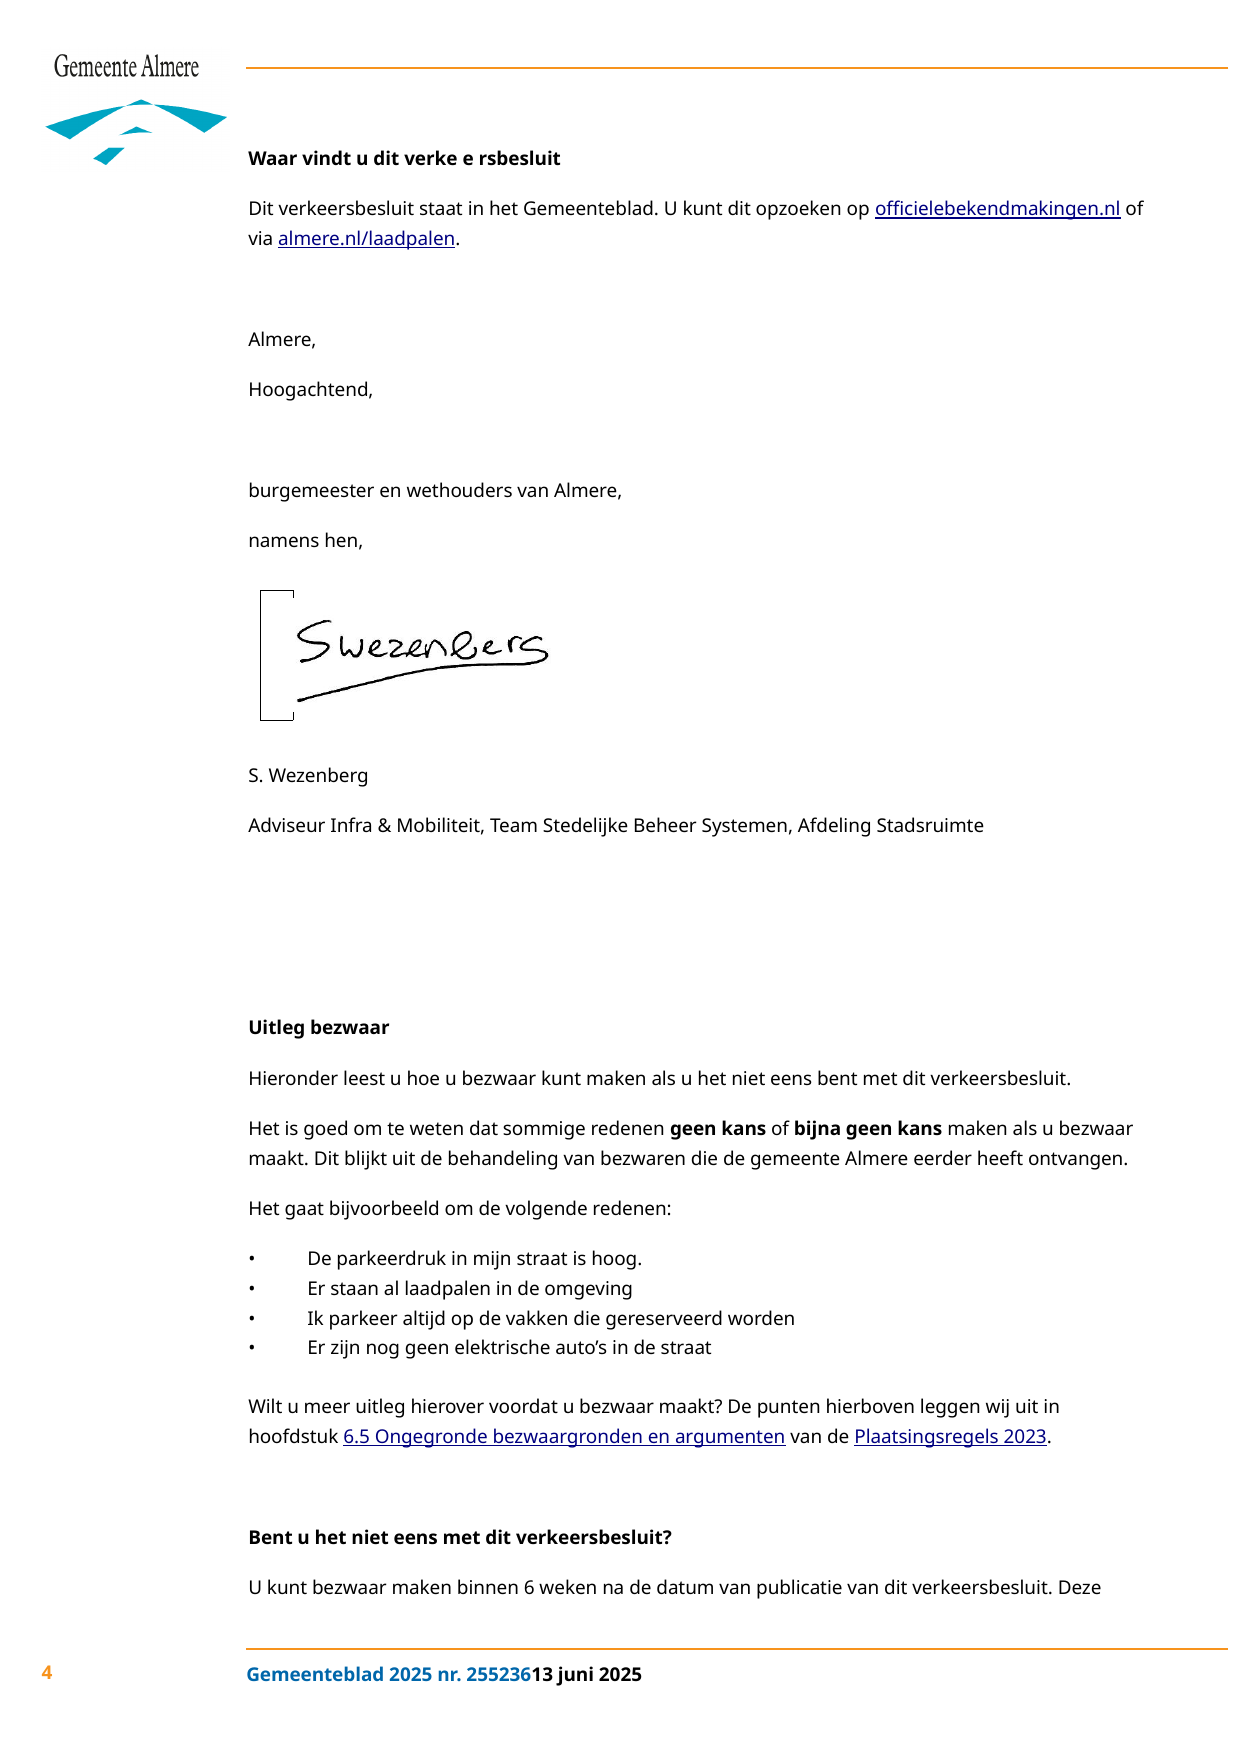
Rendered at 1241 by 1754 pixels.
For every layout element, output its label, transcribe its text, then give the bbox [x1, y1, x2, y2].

text Bent u het niet eens met dit verkeersbesluit? [248, 1524, 1152, 1550]
text Het gaat bijvoorbeeld om de volgende redenen: [248, 1195, 1152, 1221]
text S. Wezenberg [248, 762, 1152, 788]
text burgemeester en wethouders van Almere, [248, 477, 1152, 503]
text Hoogachtend, [248, 376, 1152, 402]
picture [268, 598, 576, 712]
list Er staan al laadpalen in de omgeving [248, 1275, 1152, 1301]
text Uitleg bezwaar [248, 1014, 1152, 1040]
text Almere, [248, 326, 1152, 352]
text Het is goed om te weten dat sommige redenen geen kans of bijna geen kans maken als u bezwaar maakt. Dit blijkt uit de behandeling van bezwaren die de gemeente Almere eerder heeft ontvangen. [248, 1115, 1152, 1171]
text U kunt bezwaar maken binnen 6 weken na de datum van publicatie van dit verkeersbesluit. Deze [248, 1574, 1152, 1600]
text Adviseur Infra & Mobiliteit, Team Stedelijke Beheer Systemen, Afdeling Stadsruimte [248, 813, 1152, 838]
text Hieronder leest u hoe u bezwaar kunt maken als u het niet eens bent met dit verkeersbesluit. [248, 1065, 1152, 1091]
text Waar vindt u dit verke e rsbesluit [248, 145, 1152, 171]
text namens hen, [248, 528, 1152, 553]
list De parkeerdruk in mijn straat is hoog. [248, 1246, 1152, 1271]
text Dit verkeersbesluit staat in het Gemeenteblad. U kunt dit opzoeken op officielebekendmakingen.nl of via almere.nl/laadpalen. [248, 196, 1152, 251]
picture [41, 47, 231, 172]
list Ik parkeer altijd op de vakken die gereserveerd worden [248, 1305, 1152, 1331]
list Er zijn nog geen elektrische auto’s in de straat [248, 1334, 1152, 1360]
text Wilt u meer uitleg hierover voordat u bezwaar maakt? De punten hierboven leggen wij uit in hoofdstuk 6.5 Ongegronde bezwaargronden en argumenten van de Plaatsingsregels 2023. [248, 1393, 1152, 1449]
